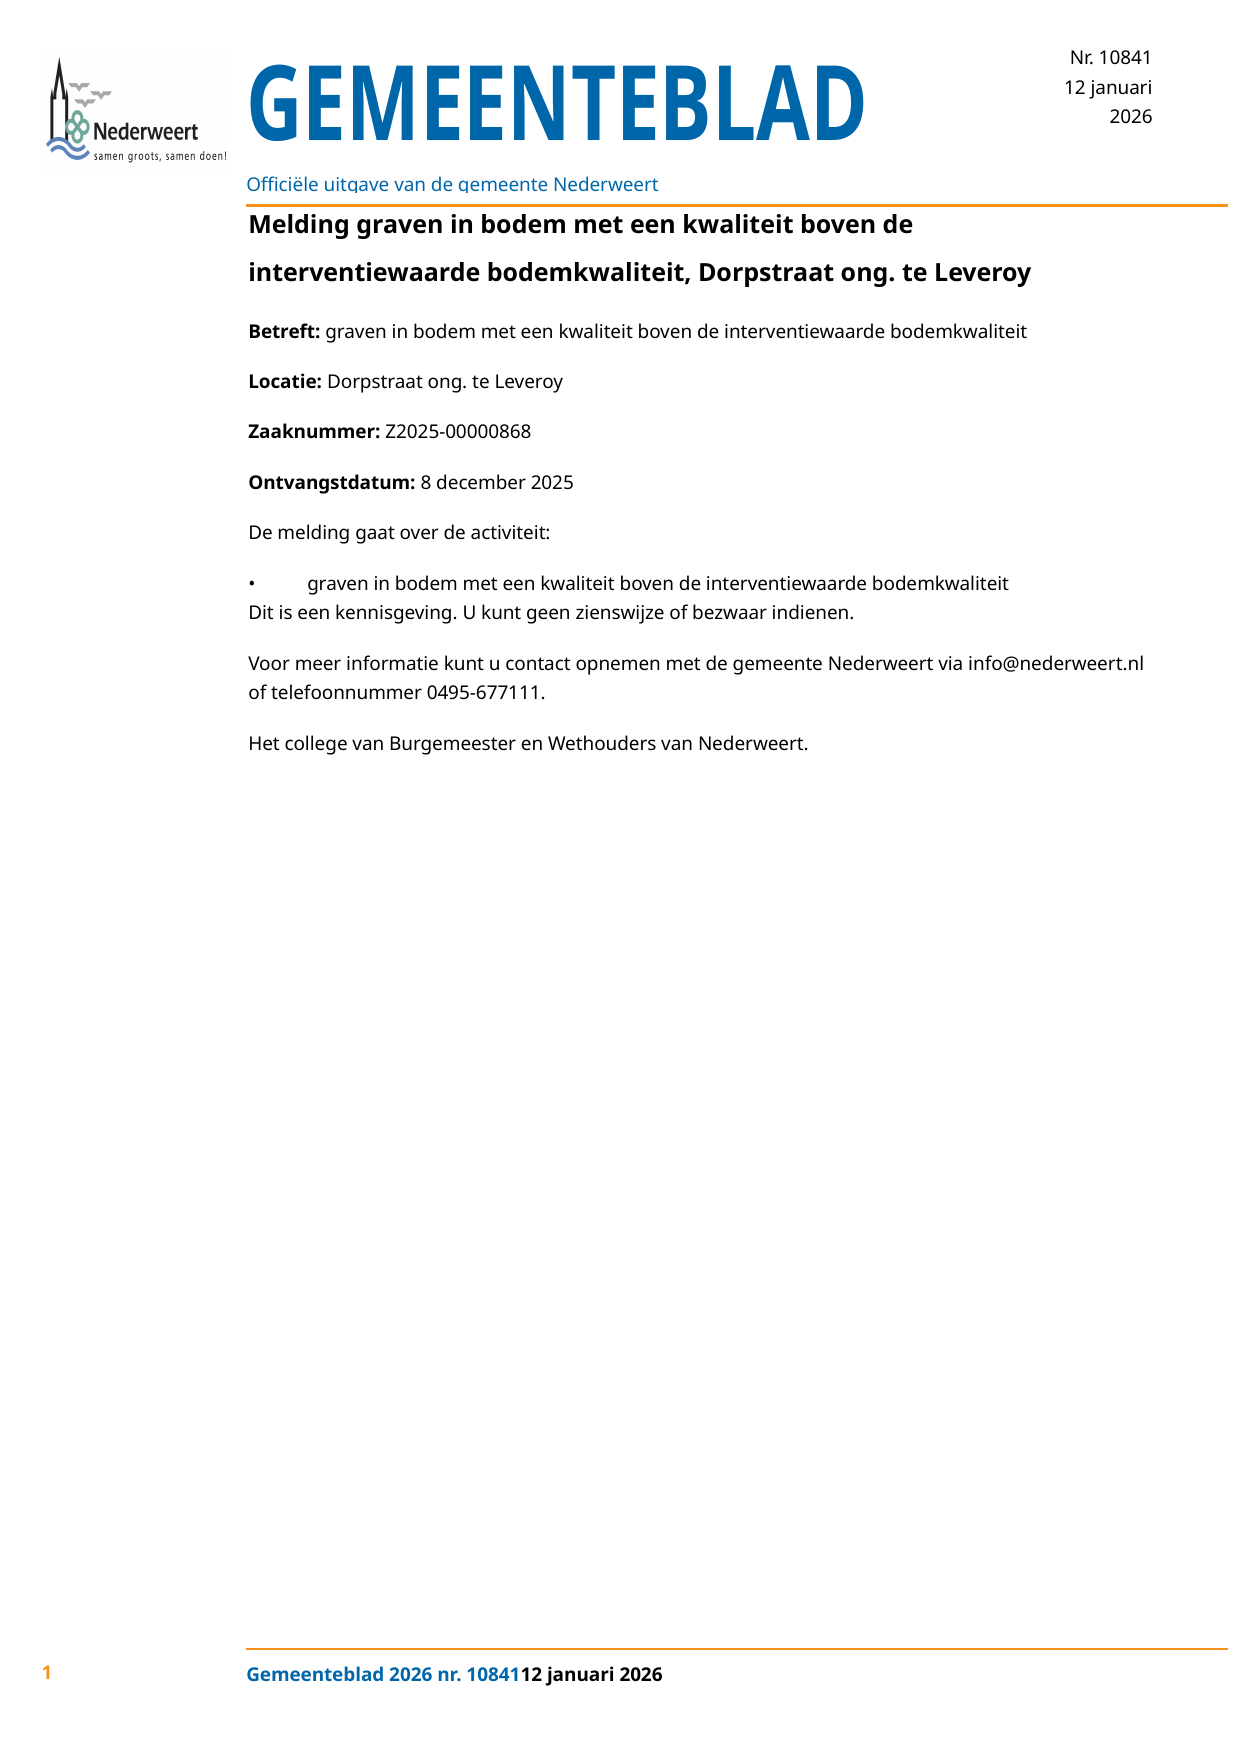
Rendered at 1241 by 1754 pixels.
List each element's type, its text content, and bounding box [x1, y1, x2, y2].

text Het college van Burgemeester en Wethouders van Nederweert. [248, 730, 1152, 756]
text De melding gaat over de activiteit: [248, 519, 1152, 545]
text Melding graven in bodem met een kwaliteit boven de interventiewaarde bodemkwaliteit, Dorpstraat ong. te Leveroy [248, 207, 1152, 288]
text Zaaknummer: Z2025-00000868 [248, 419, 1152, 444]
list graven in bodem met een kwaliteit boven de interventiewaarde bodemkwaliteit [248, 570, 1152, 596]
text Ontvangstdatum: 8 december 2025 [248, 469, 1152, 495]
text Dit is een kennisgeving. U kunt geen zienswijze of bezwaar indienen. [248, 599, 1152, 625]
text Betreft: graven in bodem met een kwaliteit boven de interventiewaarde bodemkwaliteit [248, 318, 1152, 344]
picture [41, 47, 231, 172]
text Voor meer informatie kunt u contact opnemen met de gemeente Nederweert via info@nederweert.nl of telefoonnummer 0495-677111. [248, 650, 1152, 705]
text Locatie: Dorpstraat ong. te Leveroy [248, 368, 1152, 394]
